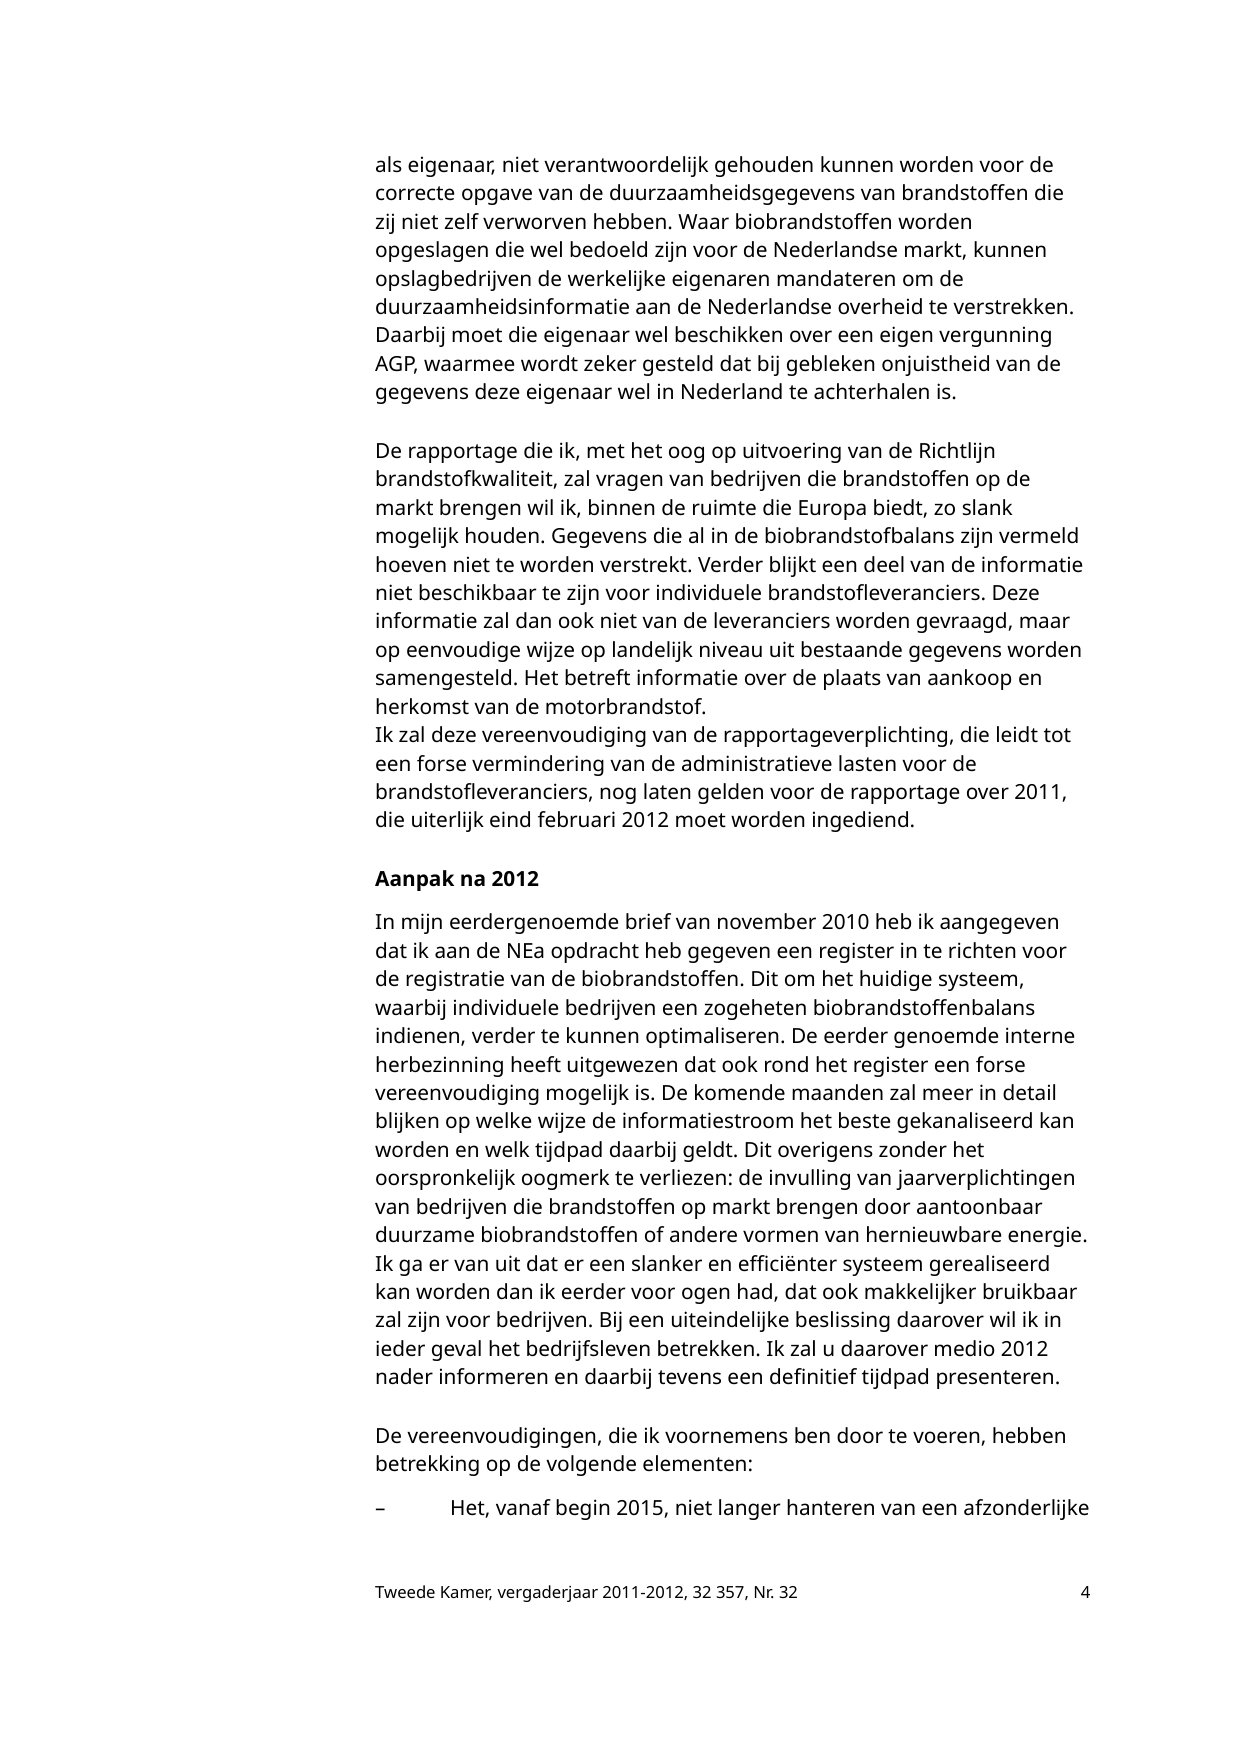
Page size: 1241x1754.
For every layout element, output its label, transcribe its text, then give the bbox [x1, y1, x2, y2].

text als eigenaar, niet verantwoordelijk gehouden kunnen worden voor de correcte opgave van de duurzaamheidsgegevens van brandstoffen die zij niet zelf verworven hebben. Waar biobrandstoffen worden opgeslagen die wel bedoeld zijn voor de Nederlandse markt, kunnen opslagbedrijven de werkelijke eigenaren mandateren om de duurzaamheidsinformatie aan de Nederlandse overheid te verstrekken. Daarbij moet die eigenaar wel beschikken over een eigen vergunning AGP, waarmee wordt zeker gesteld dat bij gebleken onjuistheid van de gegevens deze eigenaar wel in Nederland te achterhalen is. [375, 150, 1090, 406]
text De vereenvoudigingen, die ik voornemens ben door te voeren, hebben betrekking op de volgende elementen: [375, 1421, 1090, 1478]
list Het, vanaf begin 2015, niet langer hanteren van een afzonderlijke [375, 1493, 1090, 1521]
text In mijn eerdergenoemde brief van november 2010 heb ik aangegeven dat ik aan de NEa opdracht heb gegeven een register in te richten voor de registratie van de biobrandstoffen. Dit om het huidige systeem, waarbij individuele bedrijven een zogeheten biobrandstoffenbalans indienen, verder te kunnen optimaliseren. De eerder genoemde interne herbezinning heeft uitgewezen dat ook rond het register een forse vereenvoudiging mogelijk is. De komende maanden zal meer in detail blijken op welke wijze de informatiestroom het beste gekanaliseerd kan worden en welk tijdpad daarbij geldt. Dit overigens zonder het oorspronkelijk oogmerk te verliezen: de invulling van jaarverplichtingen van bedrijven die brandstoffen op markt brengen door aantoonbaar duurzame biobrandstoffen of andere vormen van hernieuwbare energie. Ik ga er van uit dat er een slanker en efficiënter systeem gerealiseerd kan worden dan ik eerder voor ogen had, dat ook makkelijker bruikbaar zal zijn voor bedrijven. Bij een uiteindelijke beslissing daarover wil ik in ieder geval het bedrijfsleven betrekken. Ik zal u daarover medio 2012 nader informeren en daarbij tevens een definitief tijdpad presenteren. [375, 907, 1090, 1391]
text Ik zal deze vereenvoudiging van de rapportageverplichting, die leidt tot een forse vermindering van de administratieve lasten voor de brandstofleveranciers, nog laten gelden voor de rapportage over 2011, die uiterlijk eind februari 2012 moet worden ingediend. [375, 720, 1090, 834]
text Aanpak na 2012 [375, 864, 1090, 892]
text De rapportage die ik, met het oog op uitvoering van de Richtlijn brandstofkwaliteit, zal vragen van bedrijven die brandstoffen op de markt brengen wil ik, binnen de ruimte die Europa biedt, zo slank mogelijk houden. Gegevens die al in de biobrandstofbalans zijn vermeld hoeven niet te worden verstrekt. Verder blijkt een deel van de informatie niet beschikbaar te zijn voor individuele brandstofleveranciers. Deze informatie zal dan ook niet van de leveranciers worden gevraagd, maar op eenvoudige wijze op landelijk niveau uit bestaande gegevens worden samengesteld. Het betreft informatie over de plaats van aankoop en herkomst van de motorbrandstof. [375, 436, 1090, 720]
